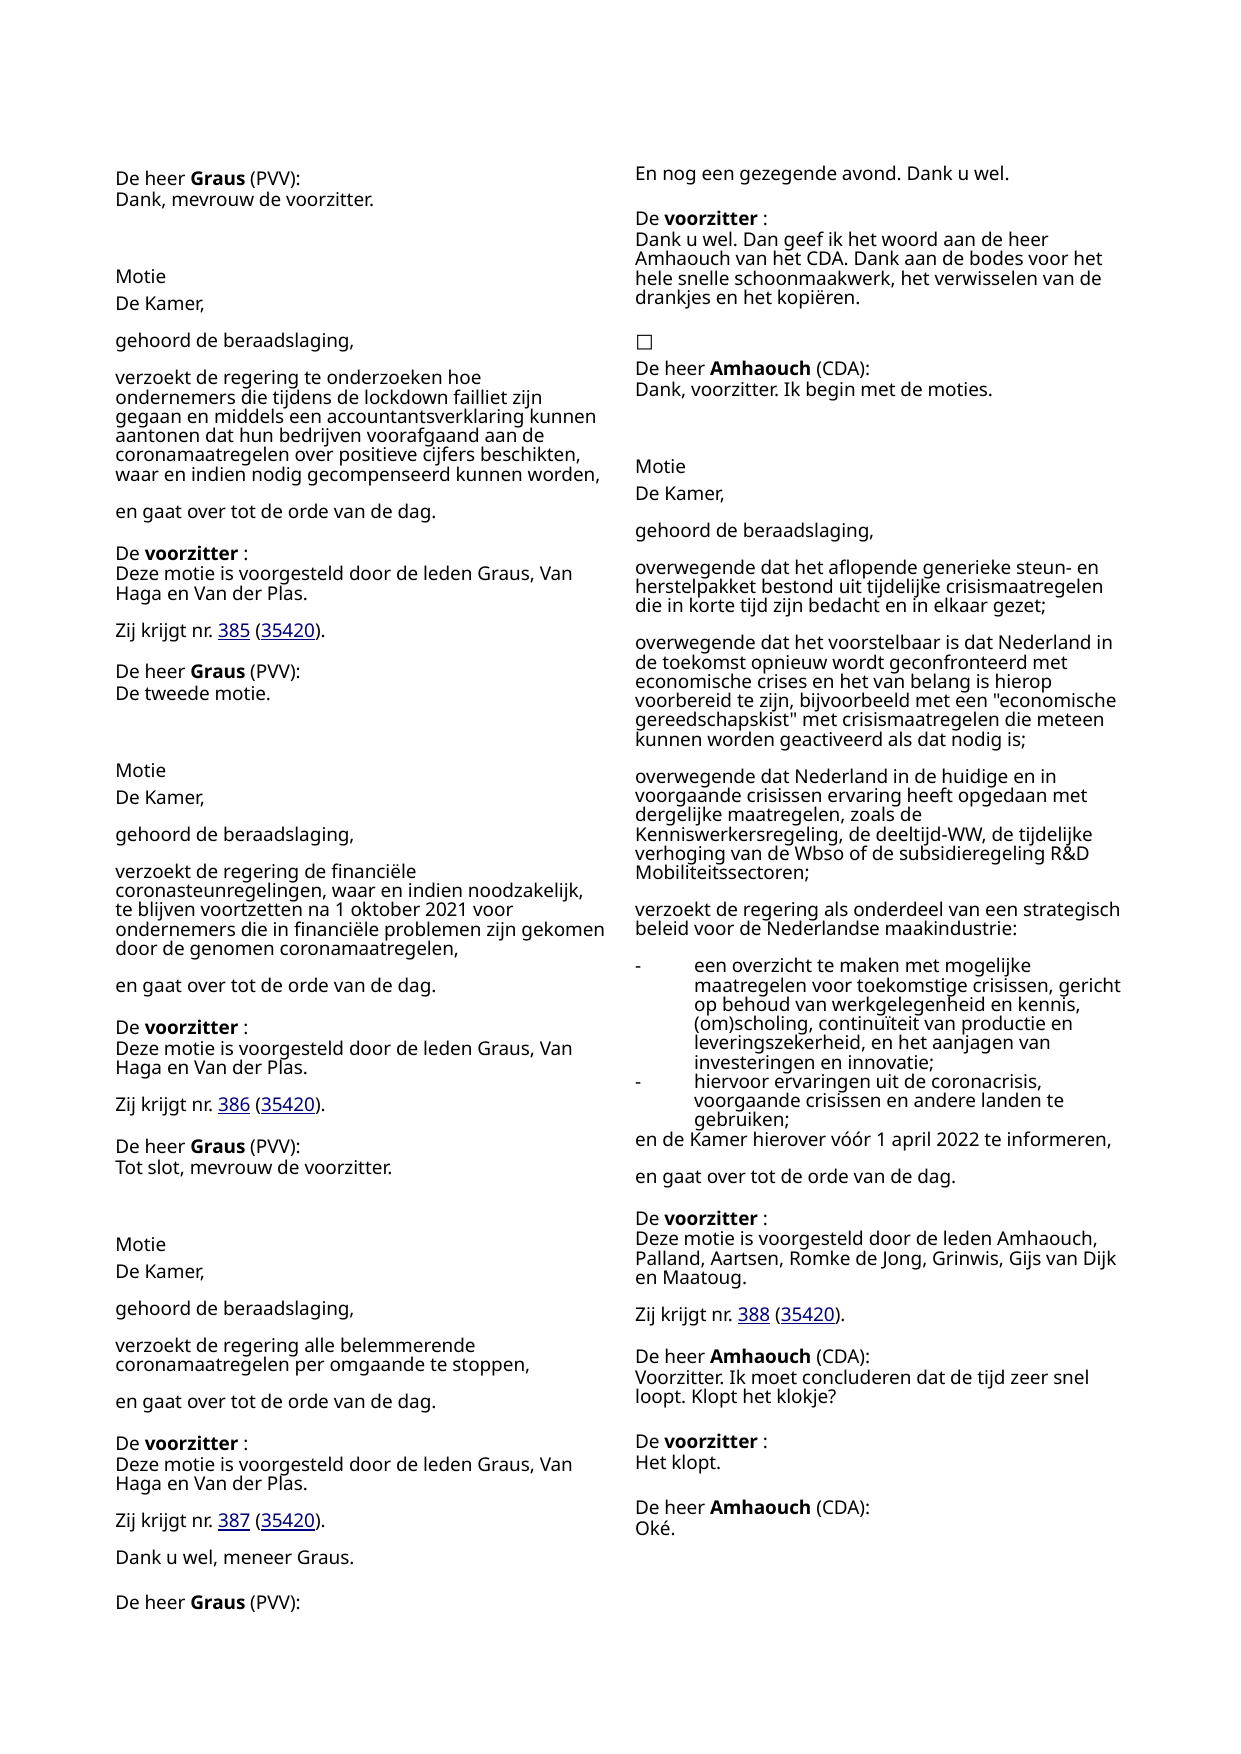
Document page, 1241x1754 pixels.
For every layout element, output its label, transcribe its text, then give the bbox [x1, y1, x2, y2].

text overwegende dat het voorstelbaar is dat Nederland in de toekomst opnieuw wordt geconfronteerd met economische crises en het van belang is hierop voorbereid te zijn, bijvoorbeeld met een "economische gereedschapskist" met crisismaatregelen die meteen kunnen worden geactiveerd als dat nodig is; [635, 634, 1125, 750]
text De heer Graus (PVV): [115, 1589, 605, 1615]
text overwegende dat het aflopende generieke steun- en herstelpakket bestond uit tijdelijke crisismaatregelen die in korte tijd zijn bedacht en in elkaar gezet; [635, 559, 1125, 617]
text gehoord de beraadslaging, [115, 332, 605, 352]
text Het klopt. [635, 1454, 1125, 1473]
text De heer Graus (PVV): [115, 1133, 605, 1159]
text De heer Amhaouch (CDA): [635, 355, 1125, 381]
text Deze motie is voorgesteld door de leden Amhaouch, Palland, Aartsen, Romke de Jong, Grinwis, Gijs van Dijk en Maatoug. [635, 1230, 1125, 1288]
text ⬜ [635, 329, 1125, 355]
text Dank u wel, meneer Graus. [115, 1549, 605, 1568]
text Motie [115, 264, 605, 289]
text Motie [115, 1231, 605, 1257]
text Zij krijgt nr. 387 (35420). [115, 1512, 605, 1531]
text De Kamer, [635, 485, 1125, 504]
text Voorzitter. Ik moet concluderen dat de tijd zeer snel loopt. Klopt het klokje? [635, 1369, 1125, 1407]
list hiervoor ervaringen uit de coronacrisis, voorgaande crisissen en andere landen te gebruiken; [635, 1073, 1125, 1131]
text en gaat over tot de orde van de dag. [115, 503, 605, 522]
text en gaat over tot de orde van de dag. [115, 1393, 605, 1412]
text en gaat over tot de orde van de dag. [115, 977, 605, 996]
text De Kamer, [115, 789, 605, 808]
text En nog een gezegende avond. Dank u wel. [635, 165, 1125, 184]
text Dank u wel. Dan geef ik het woord aan de heer Amhaouch van het CDA. Dank aan de bodes voor het hele snelle schoonmaakwerk, het verwisselen van de drankjes en het kopiëren. [635, 231, 1125, 308]
text Zij krijgt nr. 386 (35420). [115, 1096, 605, 1115]
text De Kamer, [115, 1263, 605, 1282]
text verzoekt de regering alle belemmerende coronamaatregelen per omgaande te stoppen, [115, 1337, 605, 1376]
text De voorzitter : [635, 205, 1125, 231]
text Zij krijgt nr. 388 (35420). [635, 1306, 1125, 1325]
text Deze motie is voorgesteld door de leden Graus, Van Haga en Van der Plas. [115, 565, 605, 604]
text verzoekt de regering de financiële coronasteunregelingen, waar en indien noodzakelijk, te blijven voortzetten na 1 oktober 2021 voor ondernemers die in financiële problemen zijn gekomen door de genomen coronamaatregelen, [115, 863, 605, 959]
text Zij krijgt nr. 385 (35420). [115, 622, 605, 641]
text Oké. [635, 1520, 1125, 1539]
text De voorzitter : [115, 1430, 605, 1456]
text Dank, mevrouw de voorzitter. [115, 191, 605, 210]
text Deze motie is voorgesteld door de leden Graus, Van Haga en Van der Plas. [115, 1039, 605, 1078]
text De voorzitter : [635, 1428, 1125, 1454]
list een overzicht te maken met mogelijke maatregelen voor toekomstige crisissen, gericht op behoud van werkgelegenheid en kennis, (om)scholing, continuïteit van productie en leveringszekerheid, en het aanjagen van investeringen en innovatie; [635, 957, 1125, 1073]
text De voorzitter : [115, 1014, 605, 1039]
text De voorzitter : [115, 540, 605, 565]
text De heer Amhaouch (CDA): [635, 1494, 1125, 1520]
text Deze motie is voorgesteld door de leden Graus, Van Haga en Van der Plas. [115, 1456, 605, 1494]
text Dank, voorzitter. Ik begin met de moties. [635, 381, 1125, 400]
text gehoord de beraadslaging, [115, 1300, 605, 1319]
text De heer Amhaouch (CDA): [635, 1343, 1125, 1369]
text De heer Graus (PVV): [115, 165, 605, 191]
text verzoekt de regering te onderzoeken hoe ondernemers die tijdens de lockdown failliet zijn gegaan en middels een accountantsverklaring kunnen aantonen dat hun bedrijven voorafgaand aan de coronamaatregelen over positieve cijfers beschikten, waar en indien nodig gecompenseerd kunnen worden, [115, 369, 605, 485]
text en de Kamer hierover vóór 1 april 2022 te informeren, [635, 1131, 1125, 1150]
text en gaat over tot de orde van de dag. [635, 1168, 1125, 1187]
text De tweede motie. [115, 684, 605, 704]
text verzoekt de regering als onderdeel van een strategisch beleid voor de Nederlandse maakindustrie: [635, 901, 1125, 939]
text De Kamer, [115, 295, 605, 315]
text Motie [115, 757, 605, 783]
text De heer Graus (PVV): [115, 659, 605, 684]
text Motie [635, 453, 1125, 479]
text overwegende dat Nederland in de huidige en in voorgaande crisissen ervaring heeft opgedaan met dergelijke maatregelen, zoals de Kenniswerkersregeling, de deeltijd-WW, de tijdelijke verhoging van de Wbso of de subsidieregeling R&D Mobiliteitssectoren; [635, 768, 1125, 883]
text gehoord de beraadslaging, [635, 522, 1125, 541]
text De voorzitter : [635, 1205, 1125, 1230]
text gehoord de beraadslaging, [115, 826, 605, 845]
text Tot slot, mevrouw de voorzitter. [115, 1159, 605, 1178]
